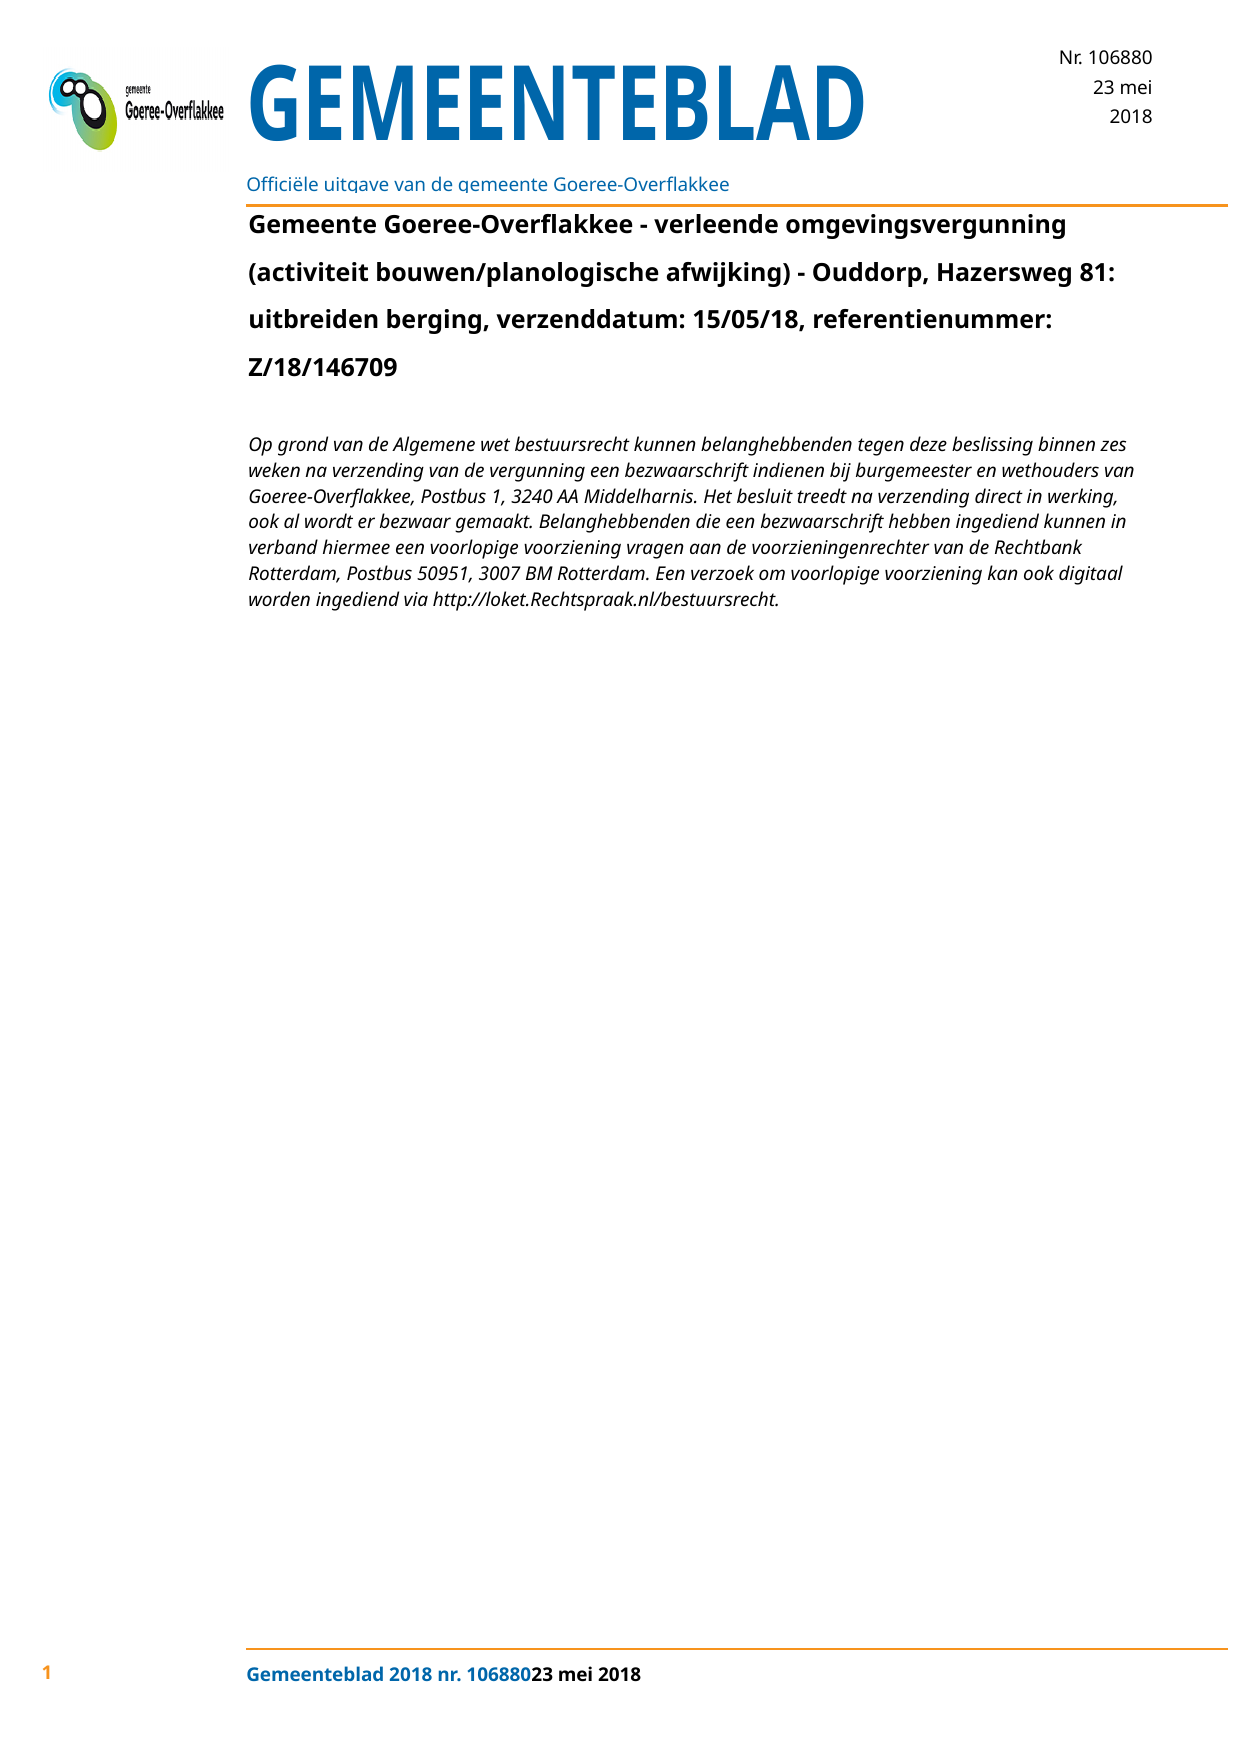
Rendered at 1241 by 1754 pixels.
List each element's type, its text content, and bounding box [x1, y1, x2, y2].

text Gemeente Goeree-Overflakkee - verleende omgevingsvergunning (activiteit bouwen/planologische afwijking) - Ouddorp, Hazersweg 81: uitbreiden berging, verzenddatum: 15/05/18, referentienummer: Z/18/146709 [248, 207, 1152, 384]
picture [41, 47, 231, 172]
text Op grond van de Algemene wet bestuursrecht kunnen belanghebbenden tegen deze beslissing binnen zes weken na verzending van de vergunning een bezwaarschrift indienen bij burgemeester en wethouders van Goeree-Overflakkee, Postbus 1, 3240 AA Middelharnis. Het besluit treedt na verzending direct in werking, ook al wordt er bezwaar gemaakt. Belanghebbenden die een bezwaarschrift hebben ingediend kunnen in verband hiermee een voorlopige voorziening vragen aan de voorzieningenrechter van de Rechtbank Rotterdam, Postbus 50951, 3007 BM Rotterdam. Een verzoek om voorlopige voorziening kan ook digitaal worden ingediend via http://loket.Rechtspraak.nl/bestuursrecht. [248, 431, 1152, 611]
